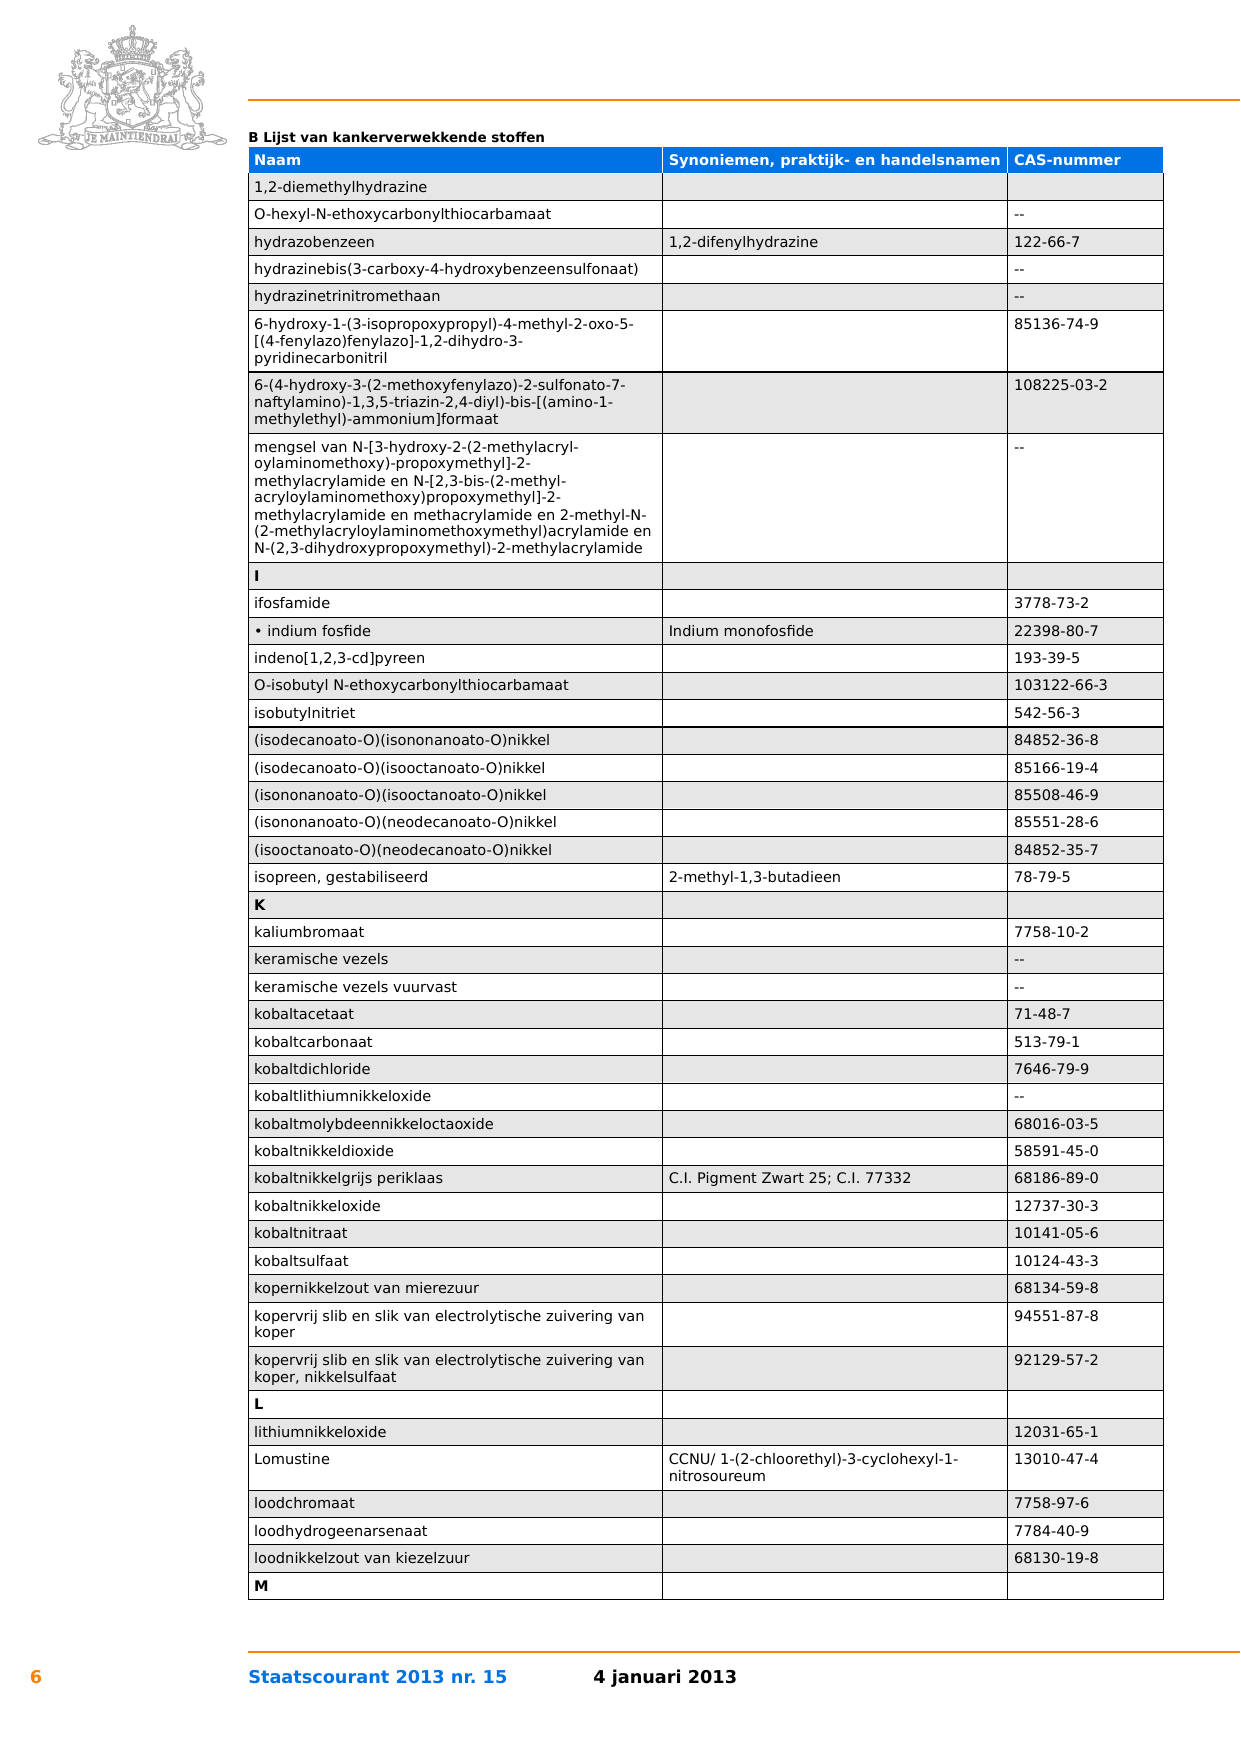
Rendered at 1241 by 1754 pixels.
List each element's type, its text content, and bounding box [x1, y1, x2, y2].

table_cell kobaltdichloride [249, 1056, 662, 1082]
table_cell K [249, 892, 662, 918]
table_cell [663, 563, 1007, 589]
table_cell 10124-43-3 [1008, 1248, 1163, 1274]
table_cell Naam [249, 147, 662, 173]
table_cell 84852-36-8 [1008, 728, 1163, 754]
table_cell 6-(4-hydroxy-3-(2-methoxyfenylazo)-2-sulfonato-7-naftylamino)-1,3,5-triazin-2,4-diyl)-bis-[(amino-1-methylethyl)-ammonium]formaat [249, 373, 662, 433]
table_cell [663, 1391, 1007, 1418]
table_cell [663, 1056, 1007, 1082]
table_cell (isononanoato-O)(isooctanoato-O)nikkel [249, 782, 662, 808]
table_cell [663, 284, 1007, 310]
table_cell 68186-89-0 [1008, 1166, 1163, 1192]
table_cell loodnikkelzout van kiezelzuur [249, 1545, 662, 1572]
table_cell 92129-57-2 [1008, 1347, 1163, 1390]
table_cell 68134-59-8 [1008, 1275, 1163, 1302]
table_cell 7758-97-6 [1008, 1491, 1163, 1517]
table_cell [663, 1221, 1007, 1247]
table_cell -- [1008, 201, 1163, 228]
table_header B Lijst van kankerverwekkende stoffen [248, 130, 1163, 146]
table_cell [663, 1029, 1007, 1055]
table_cell [663, 947, 1007, 973]
table_cell [663, 673, 1007, 699]
table_cell indeno[1,2,3-cd]pyreen [249, 645, 662, 672]
table_cell kobaltnitraat [249, 1221, 662, 1247]
table_cell O-hexyl-N-ethoxycarbonylthiocarbamaat [249, 201, 662, 228]
table_cell [1008, 1391, 1163, 1418]
table_cell 10141-05-6 [1008, 1221, 1163, 1247]
table_cell 78-79-5 [1008, 864, 1163, 891]
table_cell [663, 201, 1007, 228]
table_cell kobaltnikkelgrijs periklaas [249, 1166, 662, 1192]
table_cell 108225-03-2 [1008, 373, 1163, 433]
table_cell Lomustine [249, 1446, 662, 1489]
table_cell keramische vezels vuurvast [249, 974, 662, 1000]
table_cell 193-39-5 [1008, 645, 1163, 672]
table_cell [663, 590, 1007, 617]
table_cell hydrazinetrinitromethaan [249, 284, 662, 310]
table_cell 7758-10-2 [1008, 919, 1163, 946]
table_cell M [249, 1573, 662, 1599]
table_cell kobaltlithiumnikkeloxide [249, 1084, 662, 1110]
table_cell [663, 974, 1007, 1000]
table_cell kobaltacetaat [249, 1001, 662, 1028]
table_cell 6-hydroxy-1-(3-isopropoxypropyl)-4-methyl-2-oxo-5-[(4-fenylazo)fenylazo]-1,2-dihydro-3-pyridinecarbonitril [249, 311, 662, 371]
table_cell [663, 174, 1007, 200]
table_cell -- [1008, 1084, 1163, 1110]
table_cell CAS-nummer [1008, 147, 1163, 173]
table_cell 58591-45-0 [1008, 1138, 1163, 1165]
table_cell -- [1008, 284, 1163, 310]
table_cell [663, 810, 1007, 836]
table_cell [663, 1518, 1007, 1544]
table_cell [663, 1111, 1007, 1137]
table_cell hydrazinebis(3-carboxy-4-hydroxybenzeen­sulfonaat) [249, 256, 662, 283]
table_cell 68130-19-8 [1008, 1545, 1163, 1572]
table_cell 13010-47-4 [1008, 1446, 1163, 1489]
table_cell 71-48-7 [1008, 1001, 1163, 1028]
table_cell [663, 1491, 1007, 1517]
table_cell Indium monofosfide [663, 618, 1007, 644]
table_cell mengsel van N-[3-hydroxy-2-(2-methylacryl-oylaminomethoxy)-propoxymethyl]-2-methylacrylamide en N-[2,3-bis-(2-methyl­acryloylaminomethoxy)propoxymethyl]-2-methylacrylamide en methacrylamide en 2-methyl-N-(2-methylacryloylaminomethoxymethyl)acrylamide en N-(2,3-dihydroxypropoxymethyl)-2-methylacrylamide [249, 434, 662, 562]
table_cell [663, 311, 1007, 371]
table_cell 85136-74-9 [1008, 311, 1163, 371]
table_cell [663, 1084, 1007, 1110]
table_cell 68016-03-5 [1008, 1111, 1163, 1137]
table_cell I [249, 563, 662, 589]
table_cell 85508-46-9 [1008, 782, 1163, 808]
table_cell kobaltnikkeldioxide [249, 1138, 662, 1165]
table_cell [663, 1248, 1007, 1274]
table_cell 3778-73-2 [1008, 590, 1163, 617]
table_cell [1008, 174, 1163, 200]
table_cell 12031-65-1 [1008, 1419, 1163, 1445]
table_cell 12737-30-3 [1008, 1193, 1163, 1219]
table_cell 94551-87-8 [1008, 1303, 1163, 1346]
table_cell lithiumnikkeloxide [249, 1419, 662, 1445]
table_cell [663, 782, 1007, 808]
table_cell [663, 1275, 1007, 1302]
table_cell kobaltmolybdeennikkeloctaoxide [249, 1111, 662, 1137]
table_cell 7646-79-9 [1008, 1056, 1163, 1082]
table_cell -- [1008, 434, 1163, 562]
table_cell [663, 645, 1007, 672]
table_cell (isodecanoato-O)(isooctanoato-O)nikkel [249, 755, 662, 781]
table_cell loodhydrogeenarsenaat [249, 1518, 662, 1544]
table_cell keramische vezels [249, 947, 662, 973]
table_cell [663, 256, 1007, 283]
table_cell isopreen, gestabiliseerd [249, 864, 662, 891]
table_cell 7784-40-9 [1008, 1518, 1163, 1544]
table_cell C.I. Pigment Zwart 25; C.I. 77332 [663, 1166, 1007, 1192]
table_cell 85166-19-4 [1008, 755, 1163, 781]
table_cell [663, 1419, 1007, 1445]
table_cell 122-66-7 [1008, 229, 1163, 255]
table_cell [663, 434, 1007, 562]
table_cell isobutylnitriet [249, 700, 662, 726]
table_cell O-isobutyl N-ethoxycarbonylthiocarbamaat [249, 673, 662, 699]
table_cell 22398-80-7 [1008, 618, 1163, 644]
table_cell [663, 728, 1007, 754]
table_cell kobaltnikkeloxide [249, 1193, 662, 1219]
table_cell -- [1008, 947, 1163, 973]
table_cell 1,2-diemethylhydrazine [249, 174, 662, 200]
table_cell (isooctanoato-O)(neodecanoato-O)nikkel [249, 837, 662, 863]
table_cell 542-56-3 [1008, 700, 1163, 726]
table_cell kobaltsulfaat [249, 1248, 662, 1274]
table_cell [663, 1138, 1007, 1165]
table_cell 2-methyl-1,3-butadieen [663, 864, 1007, 891]
table_cell 85551-28-6 [1008, 810, 1163, 836]
table_cell [663, 1545, 1007, 1572]
table_cell L [249, 1391, 662, 1418]
table_cell -- [1008, 974, 1163, 1000]
table_cell (isononanoato-O)(neodecanoato-O)nikkel [249, 810, 662, 836]
table_cell hydrazobenzeen [249, 229, 662, 255]
table_cell kaliumbromaat [249, 919, 662, 946]
table_cell [1008, 892, 1163, 918]
table_cell kopervrij slib en slik van electrolytische zuivering van koper [249, 1303, 662, 1346]
table_cell -- [1008, 256, 1163, 283]
table_cell [663, 1303, 1007, 1346]
table_cell [663, 1573, 1007, 1599]
table_cell 84852-35-7 [1008, 837, 1163, 863]
table_cell Synoniemen, praktijk- en handelsnamen [663, 147, 1007, 173]
table_cell [663, 755, 1007, 781]
table_cell 513-79-1 [1008, 1029, 1163, 1055]
table_cell [663, 1001, 1007, 1028]
table_cell [1008, 563, 1163, 589]
table_cell kopernikkelzout van mierezuur [249, 1275, 662, 1302]
table_cell [663, 892, 1007, 918]
table_cell [663, 373, 1007, 433]
table_cell (isodecanoato-O)(isononanoato-O)nikkel [249, 728, 662, 754]
table_cell ifosfamide [249, 590, 662, 617]
table_cell CCNU/ 1-(2-chloorethyl)-3-cyclohexyl-1-nitrosoureum [663, 1446, 1007, 1489]
table_cell • indium fosfide [249, 618, 662, 644]
table_cell [663, 700, 1007, 726]
table_cell 1,2-difenylhydrazine [663, 229, 1007, 255]
table_cell loodchromaat [249, 1491, 662, 1517]
table_cell [1008, 1573, 1163, 1599]
table_cell 103122-66-3 [1008, 673, 1163, 699]
table_cell kopervrij slib en slik van electrolytische zuivering van koper, nikkelsulfaat [249, 1347, 662, 1390]
table_cell kobaltcarbonaat [249, 1029, 662, 1055]
table_cell [663, 837, 1007, 863]
table_cell [663, 1193, 1007, 1219]
table_cell [663, 919, 1007, 946]
picture [38, 25, 227, 150]
table_cell [663, 1347, 1007, 1390]
